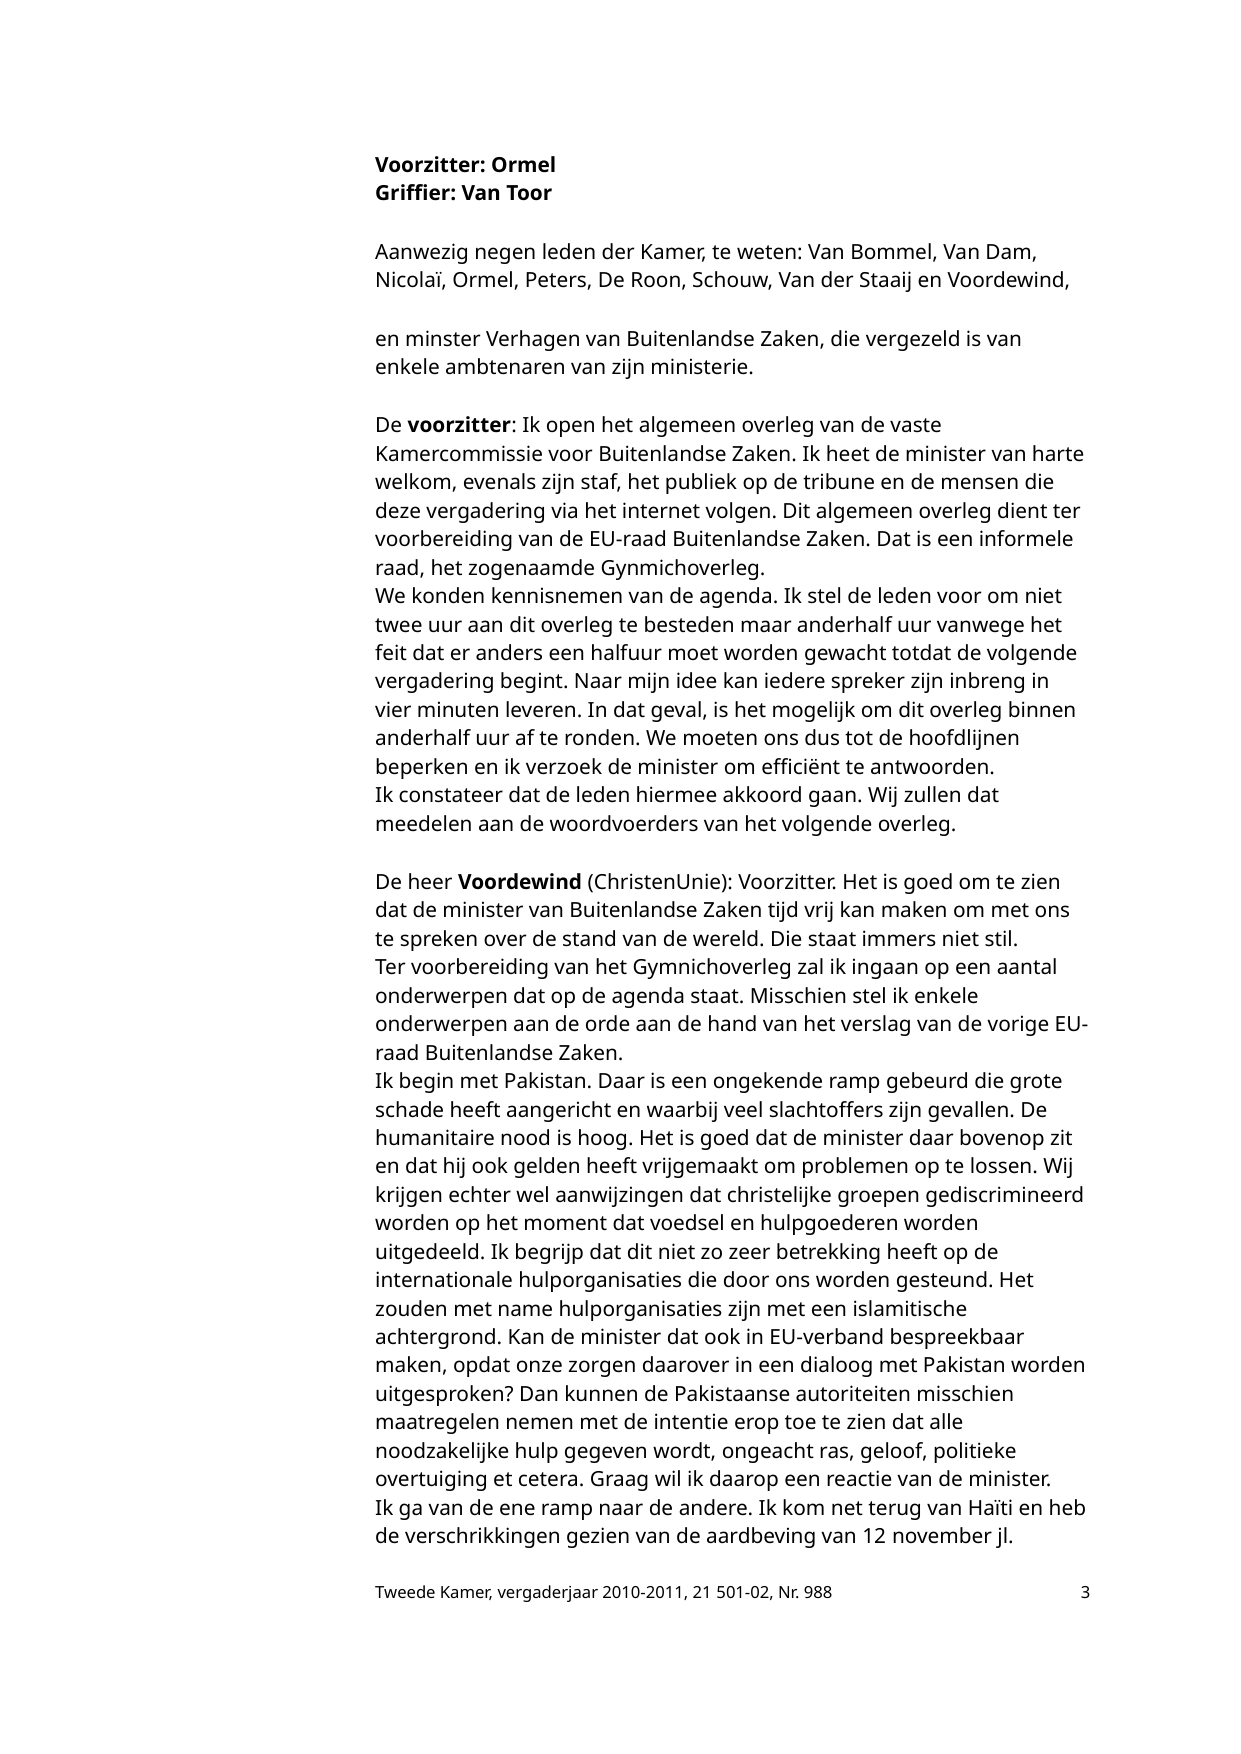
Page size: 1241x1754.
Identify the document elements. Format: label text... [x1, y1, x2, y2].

text Ik begin met Pakistan. Daar is een ongekende ramp gebeurd die grote schade heeft aangericht en waarbij veel slachtoffers zijn gevallen. De humanitaire nood is hoog. Het is goed dat de minister daar bovenop zit en dat hij ook gelden heeft vrijgemaakt om problemen op te lossen. Wij krijgen echter wel aanwijzingen dat christelijke groepen gediscrimineerd worden op het moment dat voedsel en hulpgoederen worden uitgedeeld. Ik begrijp dat dit niet zo zeer betrekking heeft op de internationale hulporganisaties die door ons worden gesteund. Het zouden met name hulporganisaties zijn met een islamitische achtergrond. Kan de minister dat ook in EU-verband bespreekbaar maken, opdat onze zorgen daarover in een dialoog met Pakistan worden uitgesproken? Dan kunnen de Pakistaanse autoriteiten misschien maatregelen nemen met de intentie erop toe te zien dat alle noodzakelijke hulp gegeven wordt, ongeacht ras, geloof, politieke overtuiging et cetera. Graag wil ik daarop een reactie van de minister. [375, 1066, 1090, 1493]
text Griffier: Van Toor [375, 178, 1090, 207]
text We konden kennisnemen van de agenda. Ik stel de leden voor om niet twee uur aan dit overleg te besteden maar anderhalf uur vanwege het feit dat er anders een halfuur moet worden gewacht totdat de volgende vergadering begint. Naar mijn idee kan iedere spreker zijn inbreng in vier minuten leveren. In dat geval, is het mogelijk om dit overleg binnen anderhalf uur af te ronden. We moeten ons dus tot de hoofdlijnen beperken en ik verzoek de minister om efficiënt te antwoorden. [375, 581, 1090, 780]
text Ik ga van de ene ramp naar de andere. Ik kom net terug van Haïti en heb de verschrikkingen gezien van de aardbeving van 12 november jl. [375, 1493, 1090, 1550]
text Voorzitter: Ormel [375, 150, 1090, 178]
text De voorzitter: Ik open het algemeen overleg van de vaste Kamercommissie voor Buitenlandse Zaken. Ik heet de minister van harte welkom, evenals zijn staf, het publiek op de tribune en de mensen die deze vergadering via het internet volgen. Dit algemeen overleg dient ter voorbereiding van de EU-raad Buitenlandse Zaken. Dat is een informele raad, het zogenaamde Gynmichoverleg. [375, 411, 1090, 581]
text Ik constateer dat de leden hiermee akkoord gaan. Wij zullen dat meedelen aan de woordvoerders van het volgende overleg. [375, 780, 1090, 837]
text Ter voorbereiding van het Gymnichoverleg zal ik ingaan op een aantal onderwerpen dat op de agenda staat. Misschien stel ik enkele onderwerpen aan de orde aan de hand van het verslag van de vorige EU-raad Buitenlandse Zaken. [375, 952, 1090, 1066]
text De heer Voordewind (ChristenUnie): Voorzitter. Het is goed om te zien dat de minister van Buitenlandse Zaken tijd vrij kan maken om met ons te spreken over de stand van de wereld. Die staat immers niet stil. [375, 867, 1090, 952]
text en minster Verhagen van Buitenlandse Zaken, die vergezeld is van enkele ambtenaren van zijn ministerie. [375, 324, 1090, 381]
text Aanwezig negen leden der Kamer, te weten: Van Bommel, Van Dam, Nicolaï, Ormel, Peters, De Roon, Schouw, Van der Staaij en Voordewind, [375, 237, 1090, 294]
